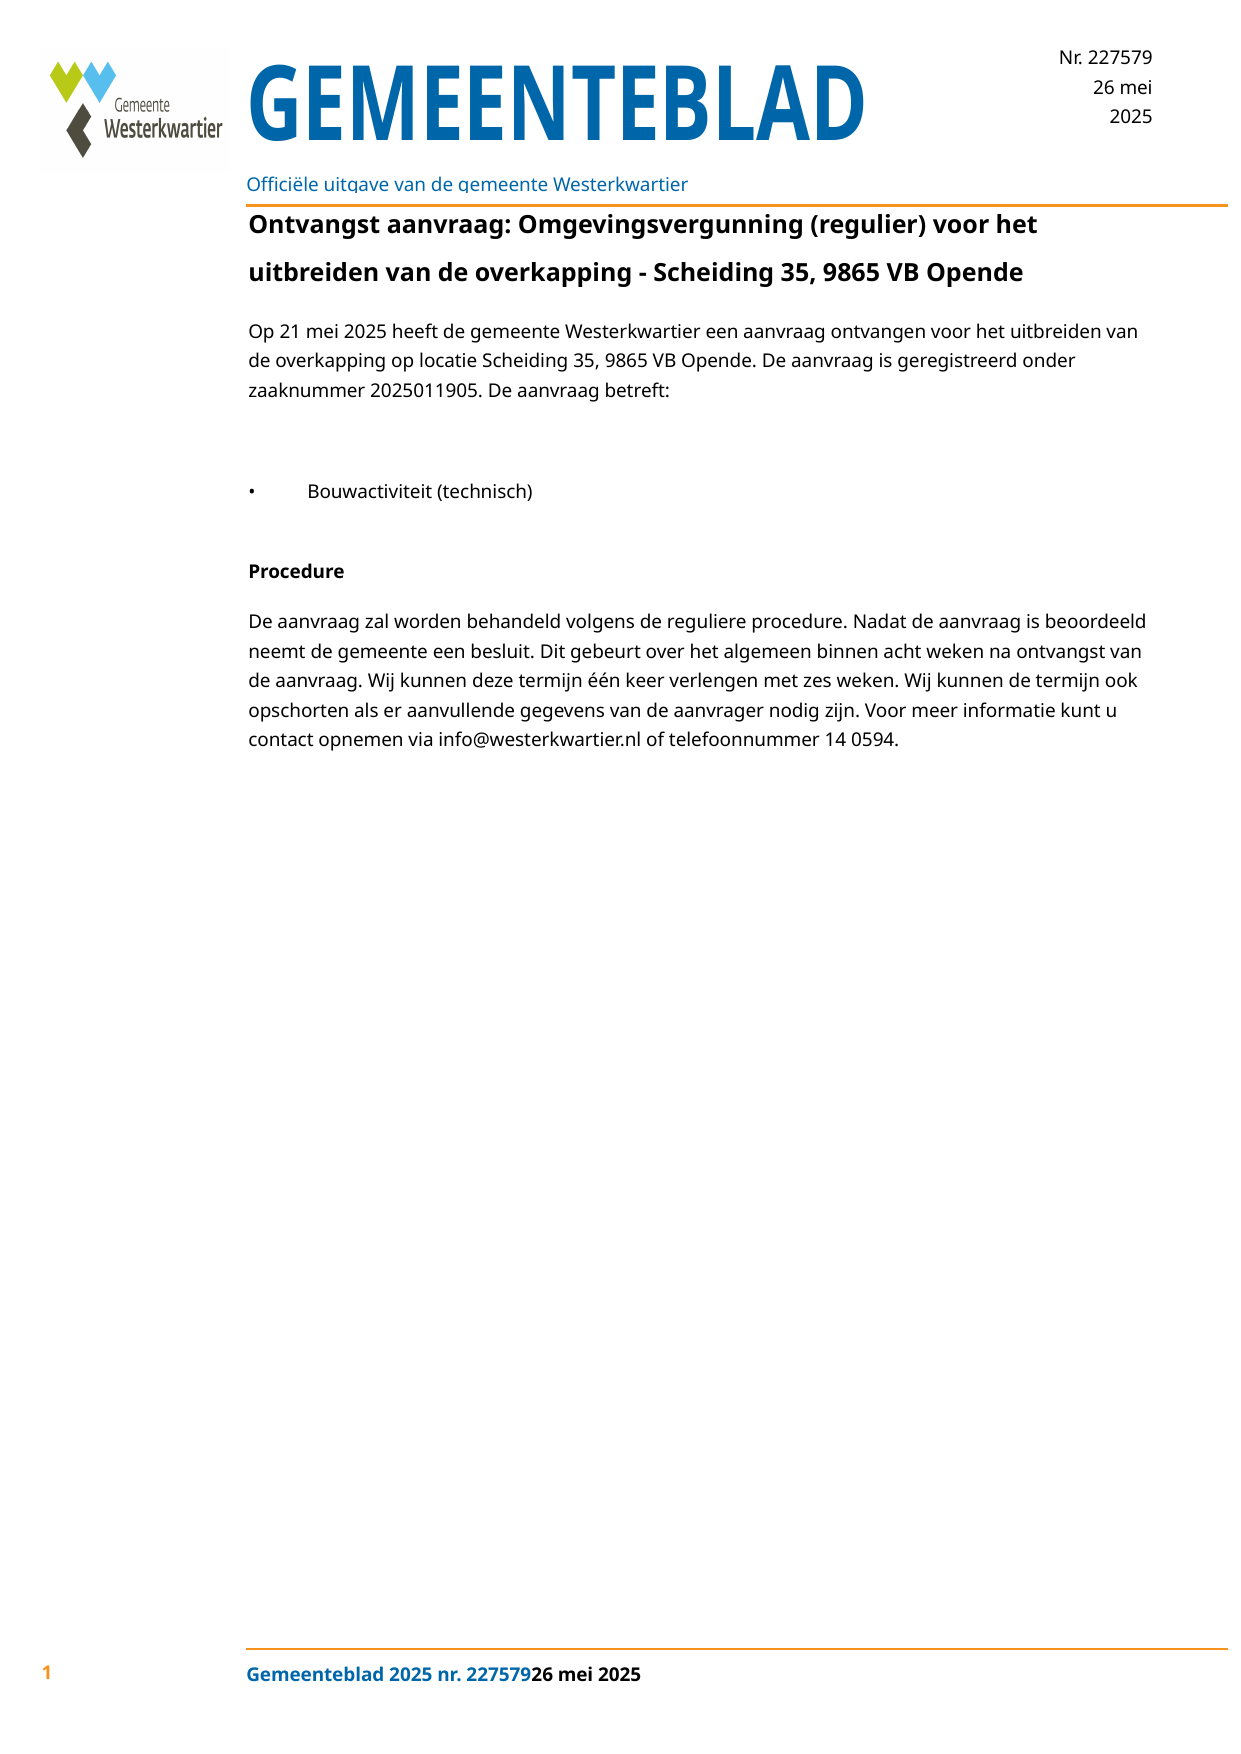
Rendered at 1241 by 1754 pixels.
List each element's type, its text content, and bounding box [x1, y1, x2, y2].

text Procedure [248, 558, 1152, 584]
picture [41, 47, 231, 172]
list Bouwactiviteit (technisch) [248, 478, 1152, 504]
text De aanvraag zal worden behandeld volgens de reguliere procedure. Nadat de aanvraag is beoordeeld neemt de gemeente een besluit. Dit gebeurt over het algemeen binnen acht weken na ontvangst van de aanvraag. Wij kunnen deze termijn één keer verlengen met zes weken. Wij kunnen de termijn ook opschorten als er aanvullende gegevens van de aanvrager nodig zijn. Voor meer informatie kunt u contact opnemen via info@westerkwartier.nl of telefoonnummer 14 0594. [248, 608, 1152, 752]
text Op 21 mei 2025 heeft de gemeente Westerkwartier een aanvraag ontvangen voor het uitbreiden van de overkapping op locatie Scheiding 35, 9865 VB Opende. De aanvraag is geregistreerd onder zaaknummer 2025011905. De aanvraag betreft: [248, 318, 1152, 403]
text Ontvangst aanvraag: Omgevingsvergunning (regulier) voor het uitbreiden van de overkapping - Scheiding 35, 9865 VB Opende [248, 207, 1152, 288]
